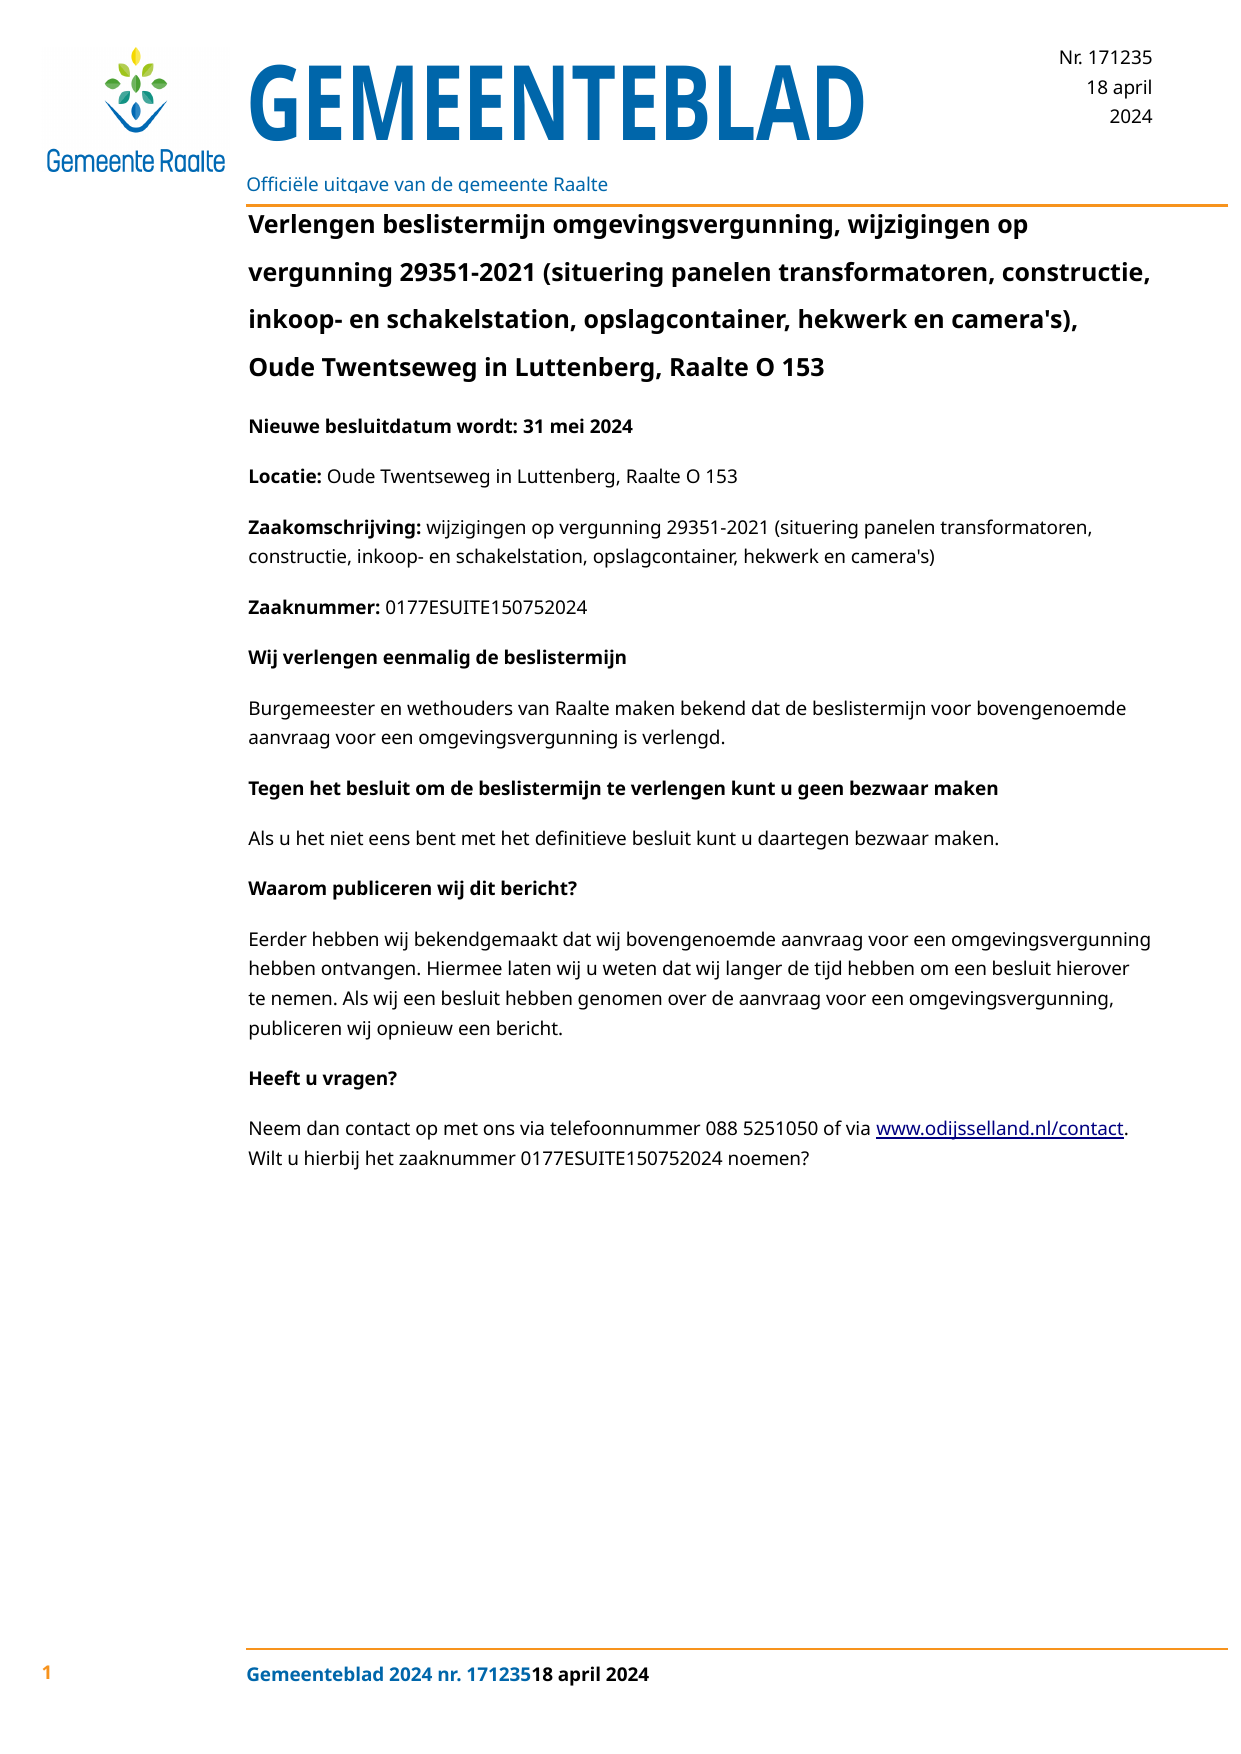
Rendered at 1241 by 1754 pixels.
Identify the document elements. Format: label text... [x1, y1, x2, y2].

picture [41, 47, 231, 172]
text Heeft u vragen? [248, 1065, 1152, 1091]
text Wij verlengen eenmalig de beslistermijn [248, 644, 1152, 670]
text Als u het niet eens bent met het definitieve besluit kunt u daartegen bezwaar maken. [248, 825, 1152, 851]
text Verlengen beslistermijn omgevingsvergunning, wijzigingen op vergunning 29351-2021 (situering panelen transformatoren, constructie, inkoop- en schakelstation, opslagcontainer, hekwerk en camera's), Oude Twentseweg in Luttenberg, Raalte O 153 [248, 207, 1152, 384]
text Neem dan contact op met ons via telefoonnummer 088 5251050 of via www.odijsselland.nl/contact. Wilt u hierbij het zaaknummer 0177ESUITE150752024 noemen? [248, 1116, 1152, 1171]
text Burgemeester en wethouders van Raalte maken bekend dat de beslistermijn voor bovengenoemde aanvraag voor een omgevingsvergunning is verlengd. [248, 695, 1152, 750]
text Zaaknummer: 0177ESUITE150752024 [248, 594, 1152, 620]
text Eerder hebben wij bekendgemaakt dat wij bovengenoemde aanvraag voor een omgevingsvergunning hebben ontvangen. Hiermee laten wij u weten dat wij langer de tijd hebben om een besluit hierover te nemen. Als wij een besluit hebben genomen over de aanvraag voor een omgevingsvergunning, publiceren wij opnieuw een bericht. [248, 926, 1152, 1041]
text Nieuwe besluitdatum wordt: 31 mei 2024 [248, 413, 1152, 439]
text Waarom publiceren wij dit bericht? [248, 876, 1152, 901]
text Zaakomschrijving: wijzigingen op vergunning 29351-2021 (situering panelen transformatoren, constructie, inkoop- en schakelstation, opslagcontainer, hekwerk en camera's) [248, 514, 1152, 569]
text Locatie: Oude Twentseweg in Luttenberg, Raalte O 153 [248, 463, 1152, 489]
text Tegen het besluit om de beslistermijn te verlengen kunt u geen bezwaar maken [248, 775, 1152, 801]
